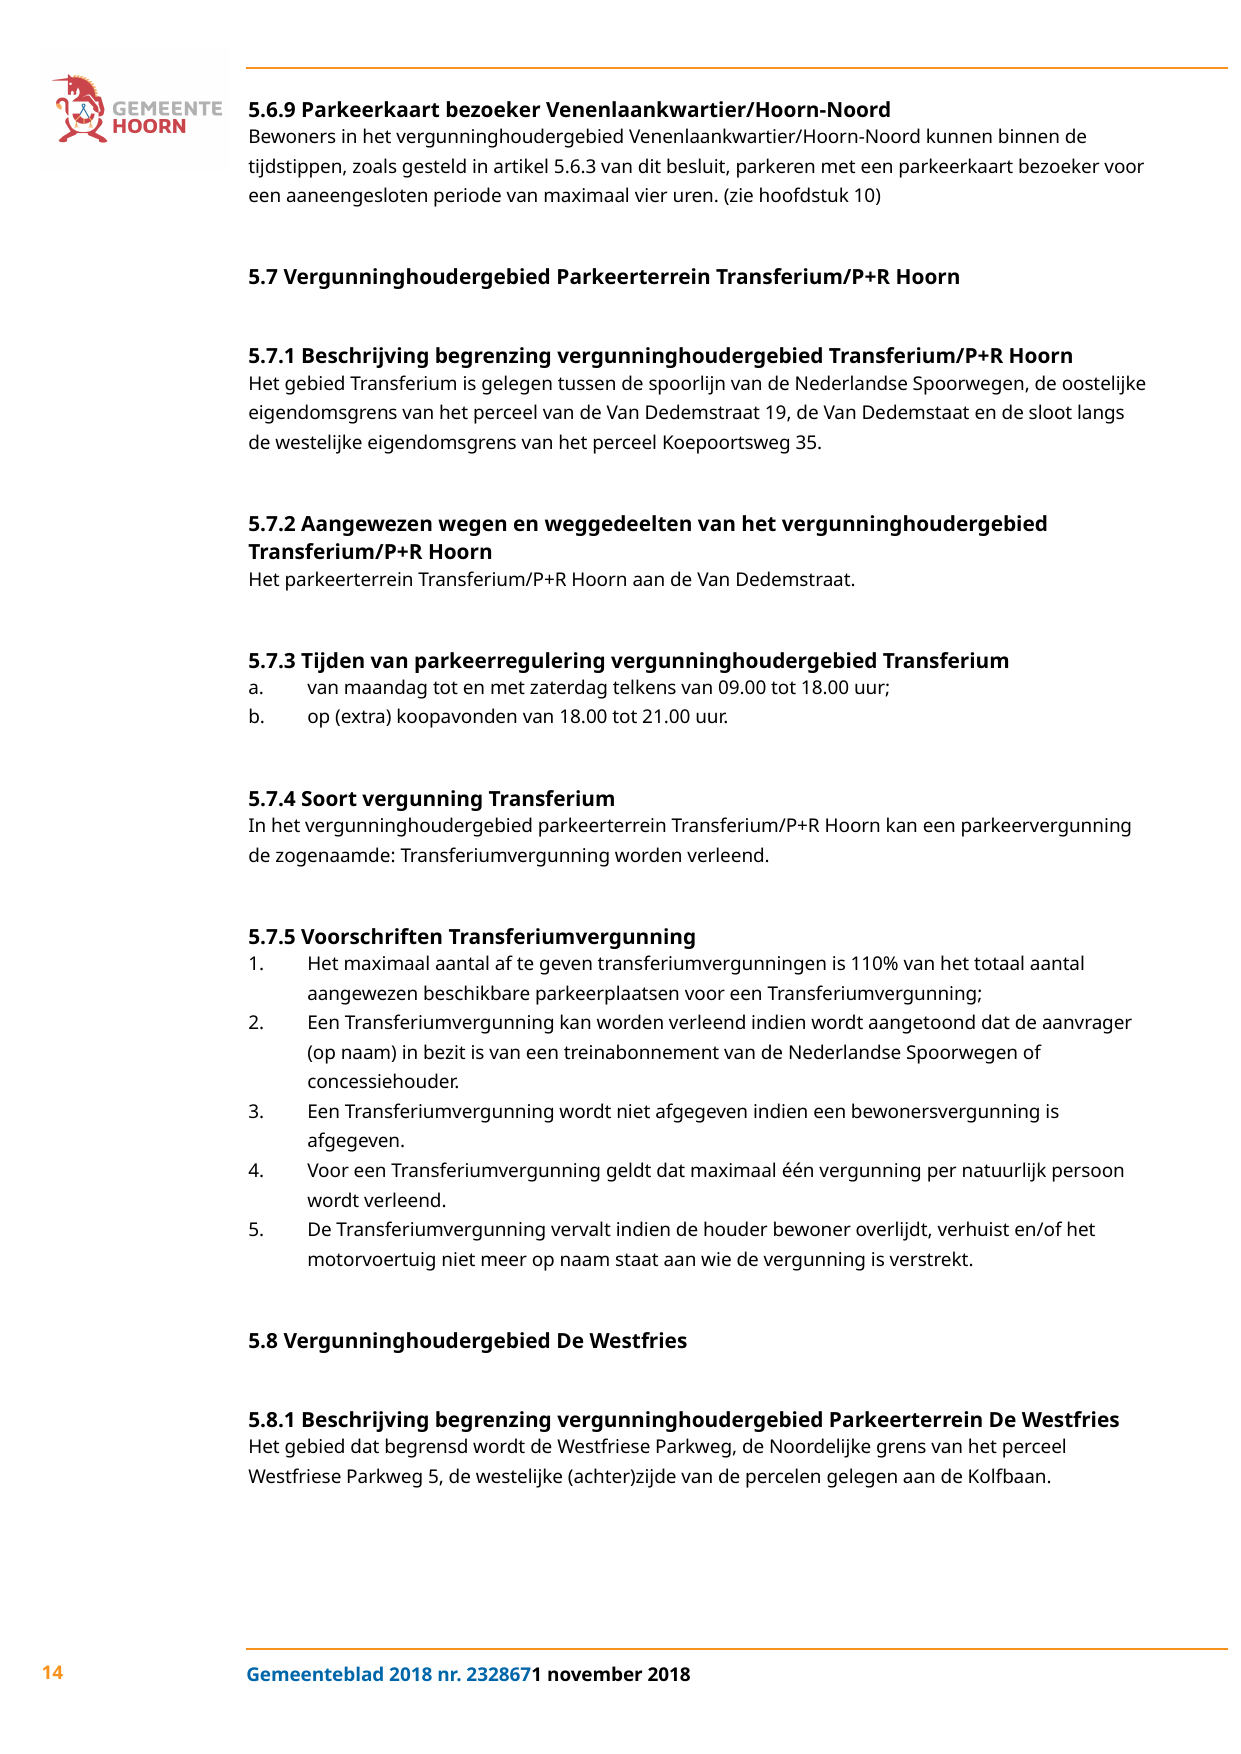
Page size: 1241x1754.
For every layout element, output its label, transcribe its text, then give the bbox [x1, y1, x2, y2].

text 5.7 Vergunninghoudergebied Parkeerterrein Transferium/P+R Hoorn [248, 262, 1152, 291]
text 5.7.2 Aangewezen wegen en weggedeelten van het vergunninghoudergebied Transferium/P+R Hoorn [248, 509, 1152, 566]
text 5.8.1 Beschrijving begrenzing vergunninghoudergebied Parkeerterrein De Westfries [248, 1405, 1152, 1433]
text 5.7.1 Beschrijving begrenzing vergunninghoudergebied Transferium/P+R Hoorn [248, 341, 1152, 370]
text 5.8 Vergunninghoudergebied De Westfries [248, 1326, 1152, 1354]
text 5.7.4 Soort vergunning Transferium [248, 784, 1152, 812]
text Het parkeerterrein Transferium/P+R Hoorn aan de Van Dedemstraat. [248, 566, 1152, 591]
text 5.7.3 Tijden van parkeerregulering vergunninghoudergebied Transferium [248, 646, 1152, 674]
list Een Transferiumvergunning wordt niet afgegeven indien een bewonersvergunning is afgegeven. [248, 1098, 1152, 1153]
list Voor een Transferiumvergunning geldt dat maximaal één vergunning per natuurlijk persoon wordt verleend. [248, 1157, 1152, 1213]
text Het gebied dat begrensd wordt de Westfriese Parkweg, de Noordelijke grens van het perceel Westfriese Parkweg 5, de westelijke (achter)zijde van de percelen gelegen aan de Kolfbaan. [248, 1433, 1152, 1489]
list Het maximaal aantal af te geven transferiumvergunningen is 110% van het totaal aantal aangewezen beschikbare parkeerplaatsen voor een Transferiumvergunning; [248, 950, 1152, 1006]
text 5.6.9 Parkeerkaart bezoeker Venenlaankwartier/Hoorn-Noord [248, 95, 1152, 123]
list Een Transferiumvergunning kan worden verleend indien wordt aangetoond dat de aanvrager (op naam) in bezit is van een treinabonnement van de Nederlandse Spoorwegen of concessiehouder. [248, 1009, 1152, 1094]
text Bewoners in het vergunninghoudergebied Venenlaankwartier/Hoorn-Noord kunnen binnen de tijdstippen, zoals gesteld in artikel 5.6.3 van dit besluit, parkeren met een parkeerkaart bezoeker voor een aaneengesloten periode van maximaal vier uren. (zie hoofdstuk 10) [248, 123, 1152, 208]
text In het vergunninghoudergebied parkeerterrein Transferium/P+R Hoorn kan een parkeervergunning de zogenaamde: Transferiumvergunning worden verleend. [248, 812, 1152, 867]
list De Transferiumvergunning vervalt indien de houder bewoner overlijdt, verhuist en/of het motorvoertuig niet meer op naam staat aan wie de vergunning is verstrekt. [248, 1216, 1152, 1272]
picture [41, 47, 231, 172]
text 5.7.5 Voorschriften Transferiumvergunning [248, 922, 1152, 950]
list op (extra) koopavonden van 18.00 tot 21.00 uur. [248, 704, 1152, 729]
list van maandag tot en met zaterdag telkens van 09.00 tot 18.00 uur; [248, 674, 1152, 700]
text Het gebied Transferium is gelegen tussen de spoorlijn van de Nederlandse Spoorwegen, de oostelijke eigendomsgrens van het perceel van de Van Dedemstraat 19, de Van Dedemstaat en de sloot langs de westelijke eigendomsgrens van het perceel Koepoortsweg 35. [248, 370, 1152, 454]
